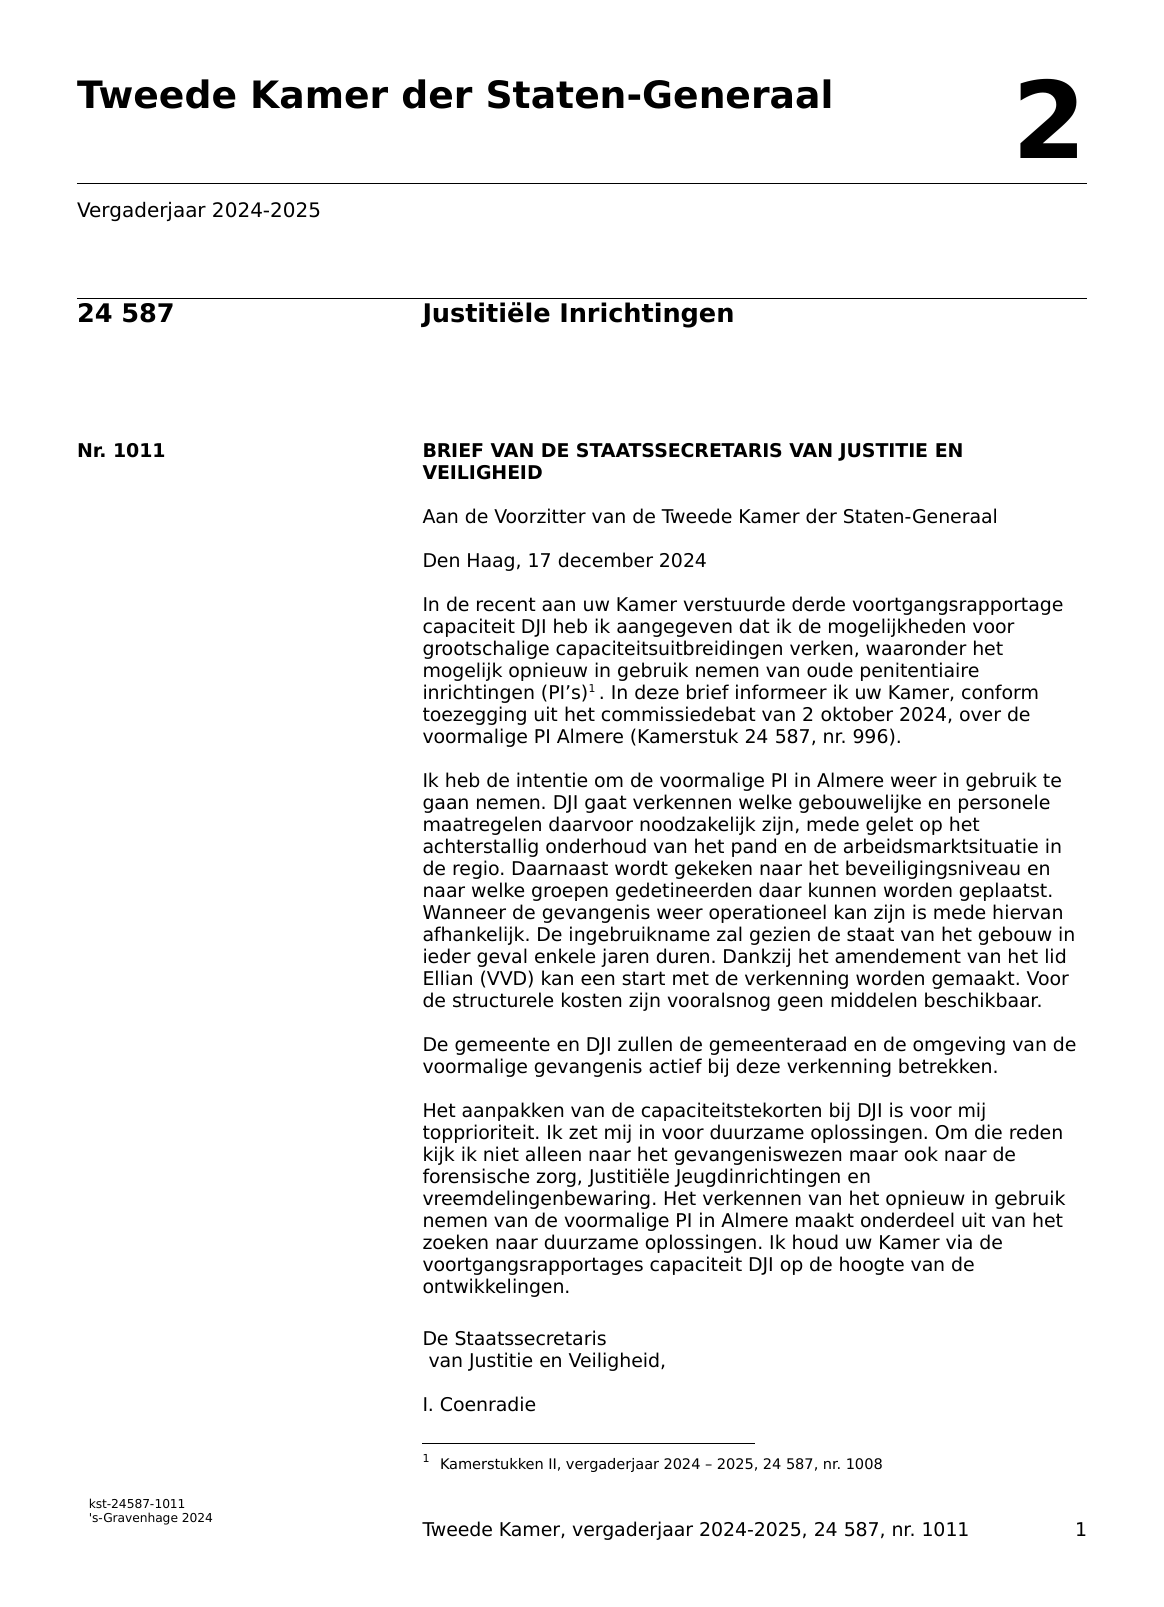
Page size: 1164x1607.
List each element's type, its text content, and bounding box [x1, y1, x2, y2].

table_header Tweede Kamer der Staten-Generaal [77, 59, 886, 183]
text Den Haag, 17 december 2024 [422, 550, 1087, 572]
text Het aanpakken van de capaciteitstekorten bij DJI is voor mij topprioriteit. Ik zet mij in voor duurzame oplossingen. Om die reden kijk ik niet alleen naar het gevangeniswezen maar ook naar de forensische zorg, Justitiële Jeugdinrichtingen en vreemdelingenbewaring. Het verkennen van het opnieuw in gebruik nemen van de voormalige PI in Almere maakt onderdeel uit van het zoeken naar duurzame oplossingen. Ik houd uw Kamer via de voortgangsrapportages capaciteit DJI op de hoogte van de ontwikkelingen. [422, 1100, 1087, 1298]
text De gemeente en DJI zullen de gemeenteraad en de omgeving van de voormalige gevangenis actief bij deze verkenning betrekken. [422, 1034, 1087, 1078]
text kst-24587-1011 [88, 1497, 323, 1511]
table_cell Vergaderjaar 2024-2025 [77, 184, 1087, 298]
text In de recent aan uw Kamer verstuurde derde voortgangsrapportage capaciteit DJI heb ik aangegeven dat ik de mogelijkheden voor grootschalige capaciteitsuitbreidingen verken, waaronder het mogelijk opnieuw in gebruik nemen van oude penitentiaire inrichtingen (PI’s). In deze brief informeer ik uw Kamer, conform toezegging uit het commissiedebat van 2 oktober 2024, over de voormalige PI Almere (Kamerstuk 24 587, nr. 996). [422, 594, 1087, 748]
text Kamerstukken II, vergaderjaar 2024 – 2025, 24 587, nr. 1008 [422, 1452, 1087, 1474]
text 's-Gravenhage 2024 [88, 1511, 323, 1525]
text Aan de Voorzitter van de Tweede Kamer der Staten-Generaal [422, 506, 1087, 528]
table_header 2 [886, 59, 1087, 183]
text Ik heb de intentie om de voormalige PI in Almere weer in gebruik te gaan nemen. DJI gaat verkennen welke gebouwelijke en personele maatregelen daarvoor noodzakelijk zijn, mede gelet op het achterstallig onderhoud van het pand en de arbeidsmarktsituatie in de regio. Daarnaast wordt gekeken naar het beveiligingsniveau en naar welke groepen gedetineerden daar kunnen worden geplaatst. Wanneer de gevangenis weer operationeel kan zijn is mede hiervan afhankelijk. De ingebruikname zal gezien de staat van het gebouw in ieder geval enkele jaren duren. Dankzij het amendement van het lid Ellian (VVD) kan een start met de verkenning worden gemaakt. Voor de structurele kosten zijn vooralsnog geen middelen beschikbaar. [422, 770, 1087, 1012]
text De Staatssecretaris van Justitie en Veiligheid, I. Coenradie [422, 1328, 1087, 1416]
subtitle Nr. 1011 BRIEF VAN DE STAATSSECRETARIS VAN JUSTITIE EN VEILIGHEID [77, 440, 1087, 484]
subtitle 24 587 Justitiële Inrichtingen [77, 299, 1087, 329]
